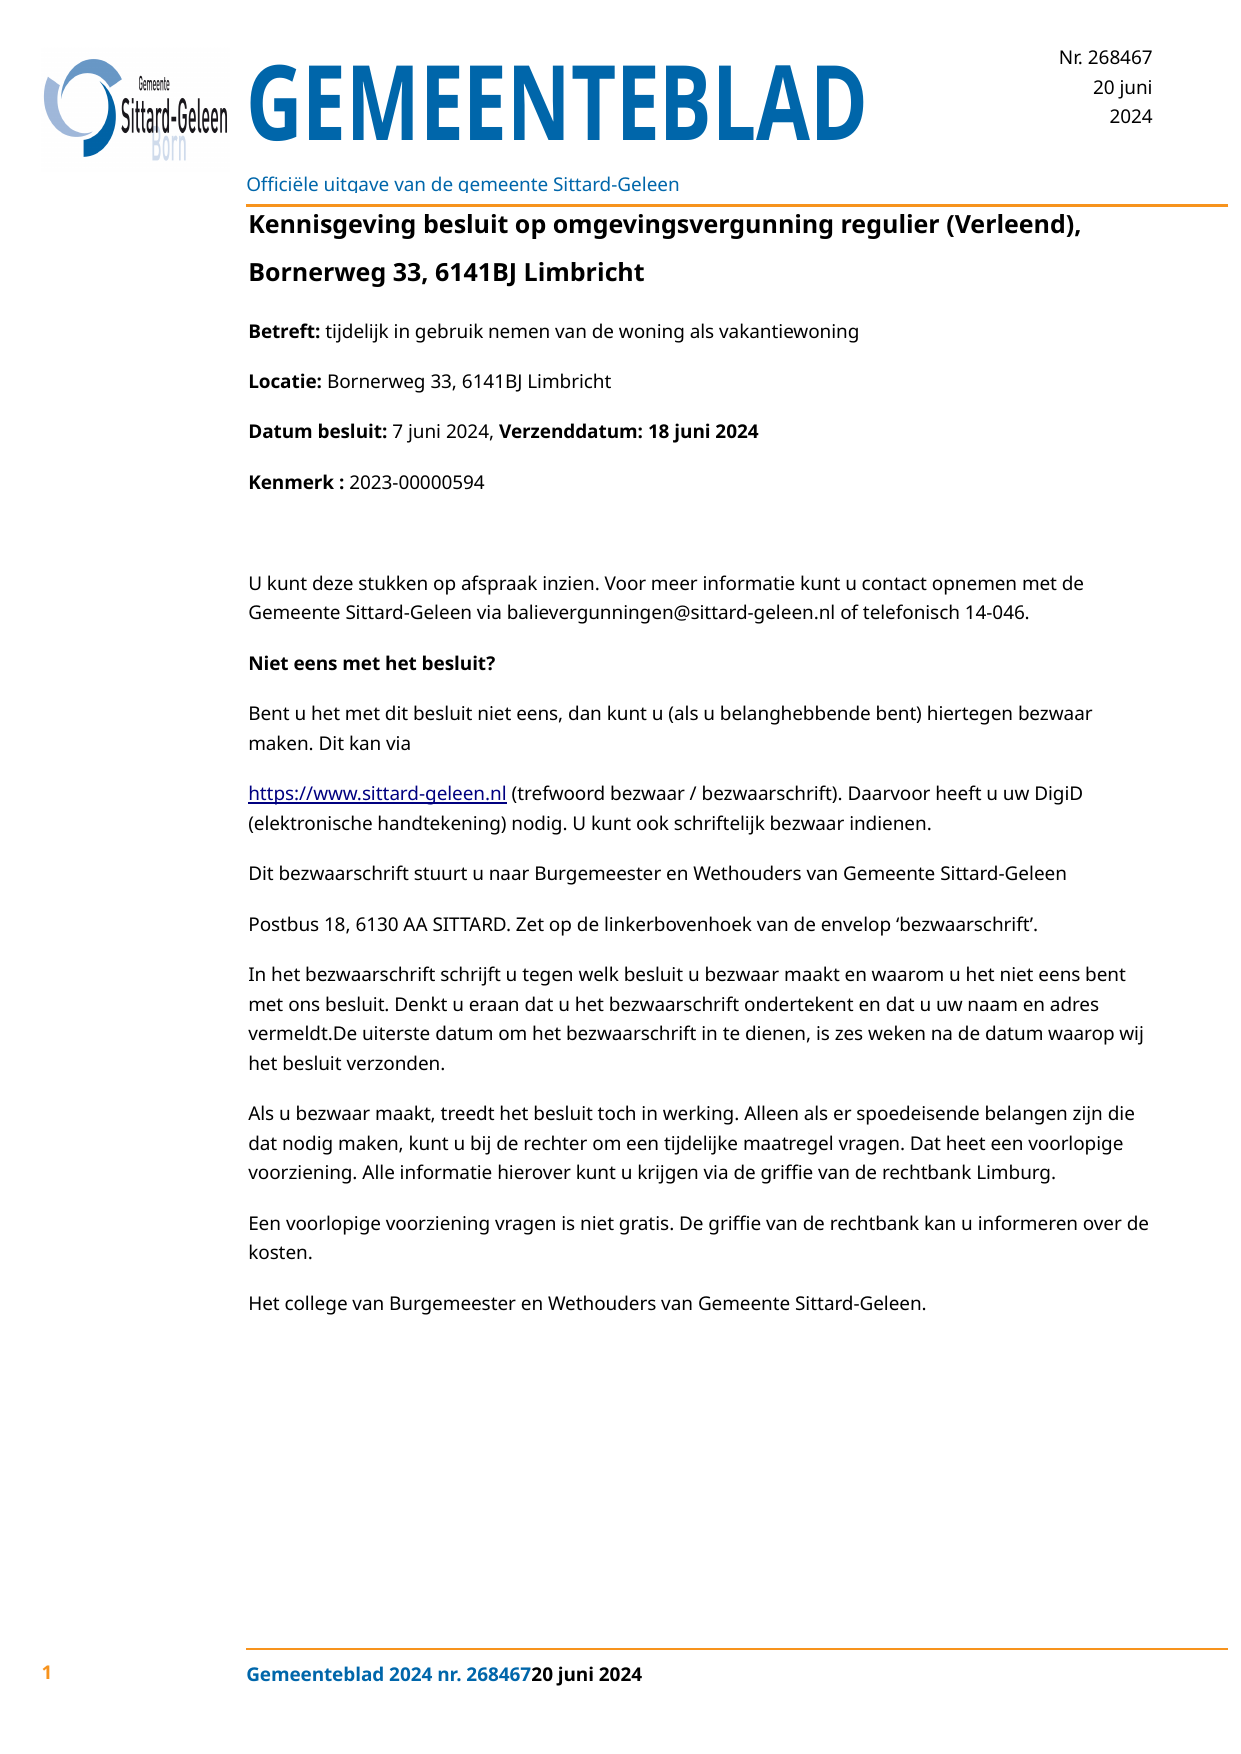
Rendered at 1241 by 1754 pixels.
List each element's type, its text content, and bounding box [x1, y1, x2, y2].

text In het bezwaarschrift schrijft u tegen welk besluit u bezwaar maakt en waarom u het niet eens bent met ons besluit. Denkt u eraan dat u het bezwaarschrift ondertekent en dat u uw naam en adres vermeldt.De uiterste datum om het bezwaarschrift in te dienen, is zes weken na de datum waarop wij het besluit verzonden. [248, 961, 1152, 1076]
text U kunt deze stukken op afspraak inzien. Voor meer informatie kunt u contact opnemen met de Gemeente Sittard-Geleen via balievergunningen@sittard-geleen.nl of telefonisch 14-046. [248, 570, 1152, 625]
text Bent u het met dit besluit niet eens, dan kunt u (als u belanghebbende bent) hiertegen bezwaar maken. Dit kan via [248, 700, 1152, 756]
text Als u bezwaar maakt, treedt het besluit toch in werking. Alleen als er spoedeisende belangen zijn die dat nodig maken, kunt u bij de rechter om een tijdelijke maatregel vragen. Dat heet een voorlopige voorziening. Alle informatie hierover kunt u krijgen via de griffie van de rechtbank Limburg. [248, 1100, 1152, 1185]
text Dit bezwaarschrift stuurt u naar Burgemeester en Wethouders van Gemeente Sittard-Geleen [248, 860, 1152, 886]
text Locatie: Bornerweg 33, 6141BJ Limbricht [248, 368, 1152, 394]
text https://www.sittard-geleen.nl (trefwoord bezwaar / bezwaarschrift). Daarvoor heeft u uw DigiD (elektronische handtekening) nodig. U kunt ook schriftelijk bezwaar indienen. [248, 780, 1152, 836]
text Betreft: tijdelijk in gebruik nemen van de woning als vakantiewoning [248, 318, 1152, 344]
text Een voorlopige voorziening vragen is niet gratis. De griffie van de rechtbank kan u informeren over de kosten. [248, 1210, 1152, 1265]
text Niet eens met het besluit? [248, 650, 1152, 676]
text Postbus 18, 6130 AA SITTARD. Zet op de linkerbovenhoek van de envelop ‘bezwaarschrift’. [248, 911, 1152, 937]
text Kennisgeving besluit op omgevingsvergunning regulier (Verleend), Bornerweg 33, 6141BJ Limbricht [248, 207, 1152, 288]
text Het college van Burgemeester en Wethouders van Gemeente Sittard-Geleen. [248, 1290, 1152, 1316]
picture [41, 47, 231, 172]
text Datum besluit: 7 juni 2024, Verzenddatum: 18 juni 2024 [248, 419, 1152, 444]
text Kenmerk : 2023-00000594 [248, 469, 1152, 495]
